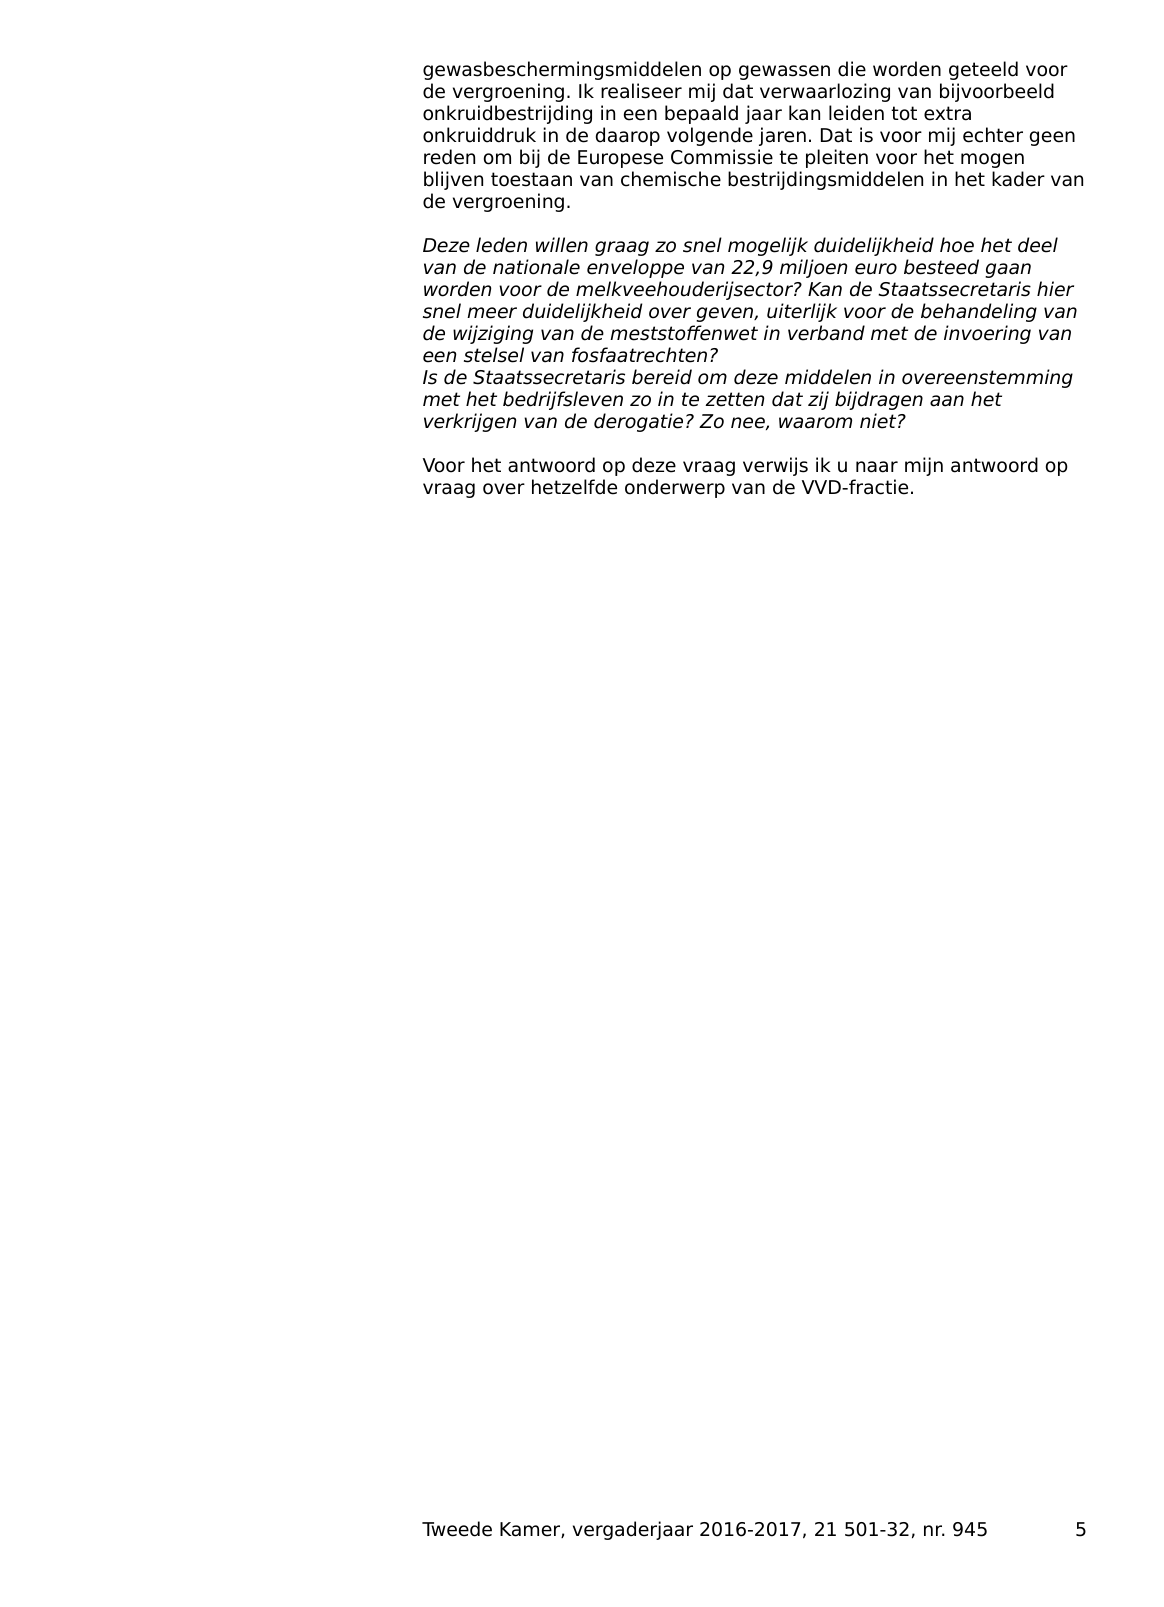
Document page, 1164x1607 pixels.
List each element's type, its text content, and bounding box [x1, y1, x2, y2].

text Is de Staatssecretaris bereid om deze middelen in overeenstemming met het bedrijfsleven zo in te zetten dat zij bijdragen aan het verkrijgen van de derogatie? Zo nee, waarom niet? [422, 367, 1087, 433]
text gewasbeschermingsmiddelen op gewassen die worden geteeld voor de vergroening. Ik realiseer mij dat verwaarlozing van bijvoorbeeld onkruidbestrijding in een bepaald jaar kan leiden tot extra onkruiddruk in de daarop volgende jaren. Dat is voor mij echter geen reden om bij de Europese Commissie te pleiten voor het mogen blijven toestaan van chemische bestrijdingsmiddelen in het kader van de vergroening. [422, 59, 1087, 213]
text Voor het antwoord op deze vraag verwijs ik u naar mijn antwoord op vraag over hetzelfde onderwerp van de VVD-fractie. [422, 455, 1087, 499]
text Deze leden willen graag zo snel mogelijk duidelijkheid hoe het deel van de nationale enveloppe van 22,9 miljoen euro besteed gaan worden voor de melkveehouderijsector? Kan de Staatssecretaris hier snel meer duidelijkheid over geven, uiterlijk voor de behandeling van de wijziging van de meststoffenwet in verband met de invoering van een stelsel van fosfaatrechten? [422, 235, 1087, 367]
